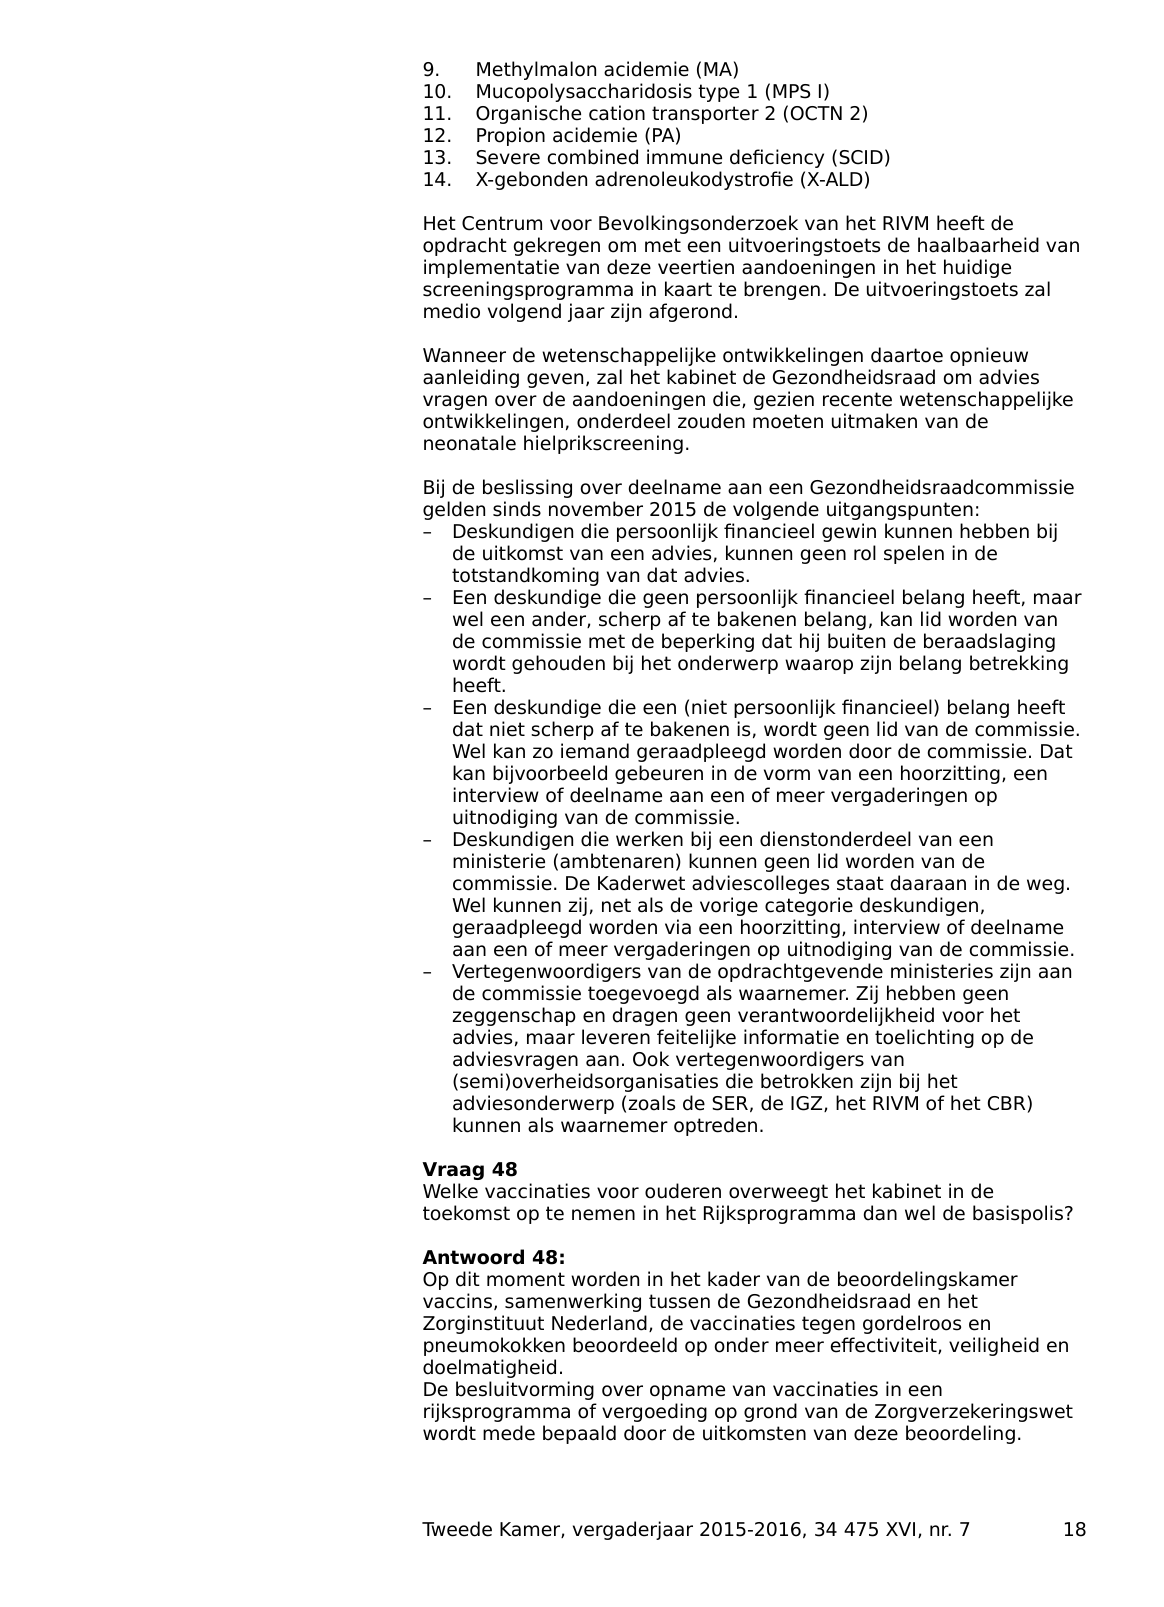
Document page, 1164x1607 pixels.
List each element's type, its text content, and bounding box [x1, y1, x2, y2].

text 12. Propion acidemie (PA) [422, 125, 1087, 147]
text Wanneer de wetenschappelijke ontwikkelingen daartoe opnieuw aanleiding geven, zal het kabinet de Gezondheidsraad om advies vragen over de aandoeningen die, gezien recente wetenschappelijke ontwikkelingen, onderdeel zouden moeten uitmaken van de neonatale hielprikscreening. [422, 345, 1087, 455]
text 9. Methylmalon acidemie (MA) [422, 59, 1087, 81]
text – Deskundigen die werken bij een dienstonderdeel van een ministerie (ambtenaren) kunnen geen lid worden van de commissie. De Kaderwet adviescolleges staat daaraan in de weg. Wel kunnen zij, net als de vorige categorie deskundigen, geraadpleegd worden via een hoorzitting, interview of deelname aan een of meer vergaderingen op uitnodiging van de commissie. [422, 829, 1087, 961]
text Antwoord 48: [422, 1247, 1087, 1269]
text 11. Organische cation transporter 2 (OCTN 2) [422, 103, 1087, 125]
text – Deskundigen die persoonlijk financieel gewin kunnen hebben bij de uitkomst van een advies, kunnen geen rol spelen in de totstandkoming van dat advies. [422, 521, 1087, 587]
text 10. Mucopolysaccharidosis type 1 (MPS I) [422, 81, 1087, 103]
text – Vertegenwoordigers van de opdrachtgevende ministeries zijn aan de commissie toegevoegd als waarnemer. Zij hebben geen zeggenschap en dragen geen verantwoordelijkheid voor het advies, maar leveren feitelijke informatie en toelichting op de adviesvragen aan. Ook vertegenwoordigers van (semi)overheidsorganisaties die betrokken zijn bij het adviesonderwerp (zoals de SER, de IGZ, het RIVM of het CBR) kunnen als waarnemer optreden. [422, 961, 1087, 1137]
text 14. X-gebonden adrenoleukodystrofie (X-ALD) [422, 169, 1087, 191]
text – Een deskundige die een (niet persoonlijk financieel) belang heeft dat niet scherp af te bakenen is, wordt geen lid van de commissie. Wel kan zo iemand geraadpleegd worden door de commissie. Dat kan bijvoorbeeld gebeuren in de vorm van een hoorzitting, een interview of deelname aan een of meer vergaderingen op uitnodiging van de commissie. [422, 697, 1087, 829]
text Bij de beslissing over deelname aan een Gezondheidsraadcommissie gelden sinds november 2015 de volgende uitgangspunten: [422, 477, 1087, 521]
text De besluitvorming over opname van vaccinaties in een rijksprogramma of vergoeding op grond van de Zorgverzekeringswet wordt mede bepaald door de uitkomsten van deze beoordeling. [422, 1379, 1087, 1445]
text Welke vaccinaties voor ouderen overweegt het kabinet in de toekomst op te nemen in het Rijksprogramma dan wel de basispolis? [422, 1181, 1087, 1225]
text 13. Severe combined immune deficiency (SCID) [422, 147, 1087, 169]
text Vraag 48 [422, 1159, 1087, 1181]
text – Een deskundige die geen persoonlijk financieel belang heeft, maar wel een ander, scherp af te bakenen belang, kan lid worden van de commissie met de beperking dat hij buiten de beraadslaging wordt gehouden bij het onderwerp waarop zijn belang betrekking heeft. [422, 587, 1087, 697]
text Het Centrum voor Bevolkingsonderzoek van het RIVM heeft de opdracht gekregen om met een uitvoeringstoets de haalbaarheid van implementatie van deze veertien aandoeningen in het huidige screeningsprogramma in kaart te brengen. De uitvoeringstoets zal medio volgend jaar zijn afgerond. [422, 213, 1087, 323]
text Op dit moment worden in het kader van de beoordelingskamer vaccins, samenwerking tussen de Gezondheidsraad en het Zorginstituut Nederland, de vaccinaties tegen gordelroos en pneumokokken beoordeeld op onder meer effectiviteit, veiligheid en doelmatigheid. [422, 1269, 1087, 1379]
